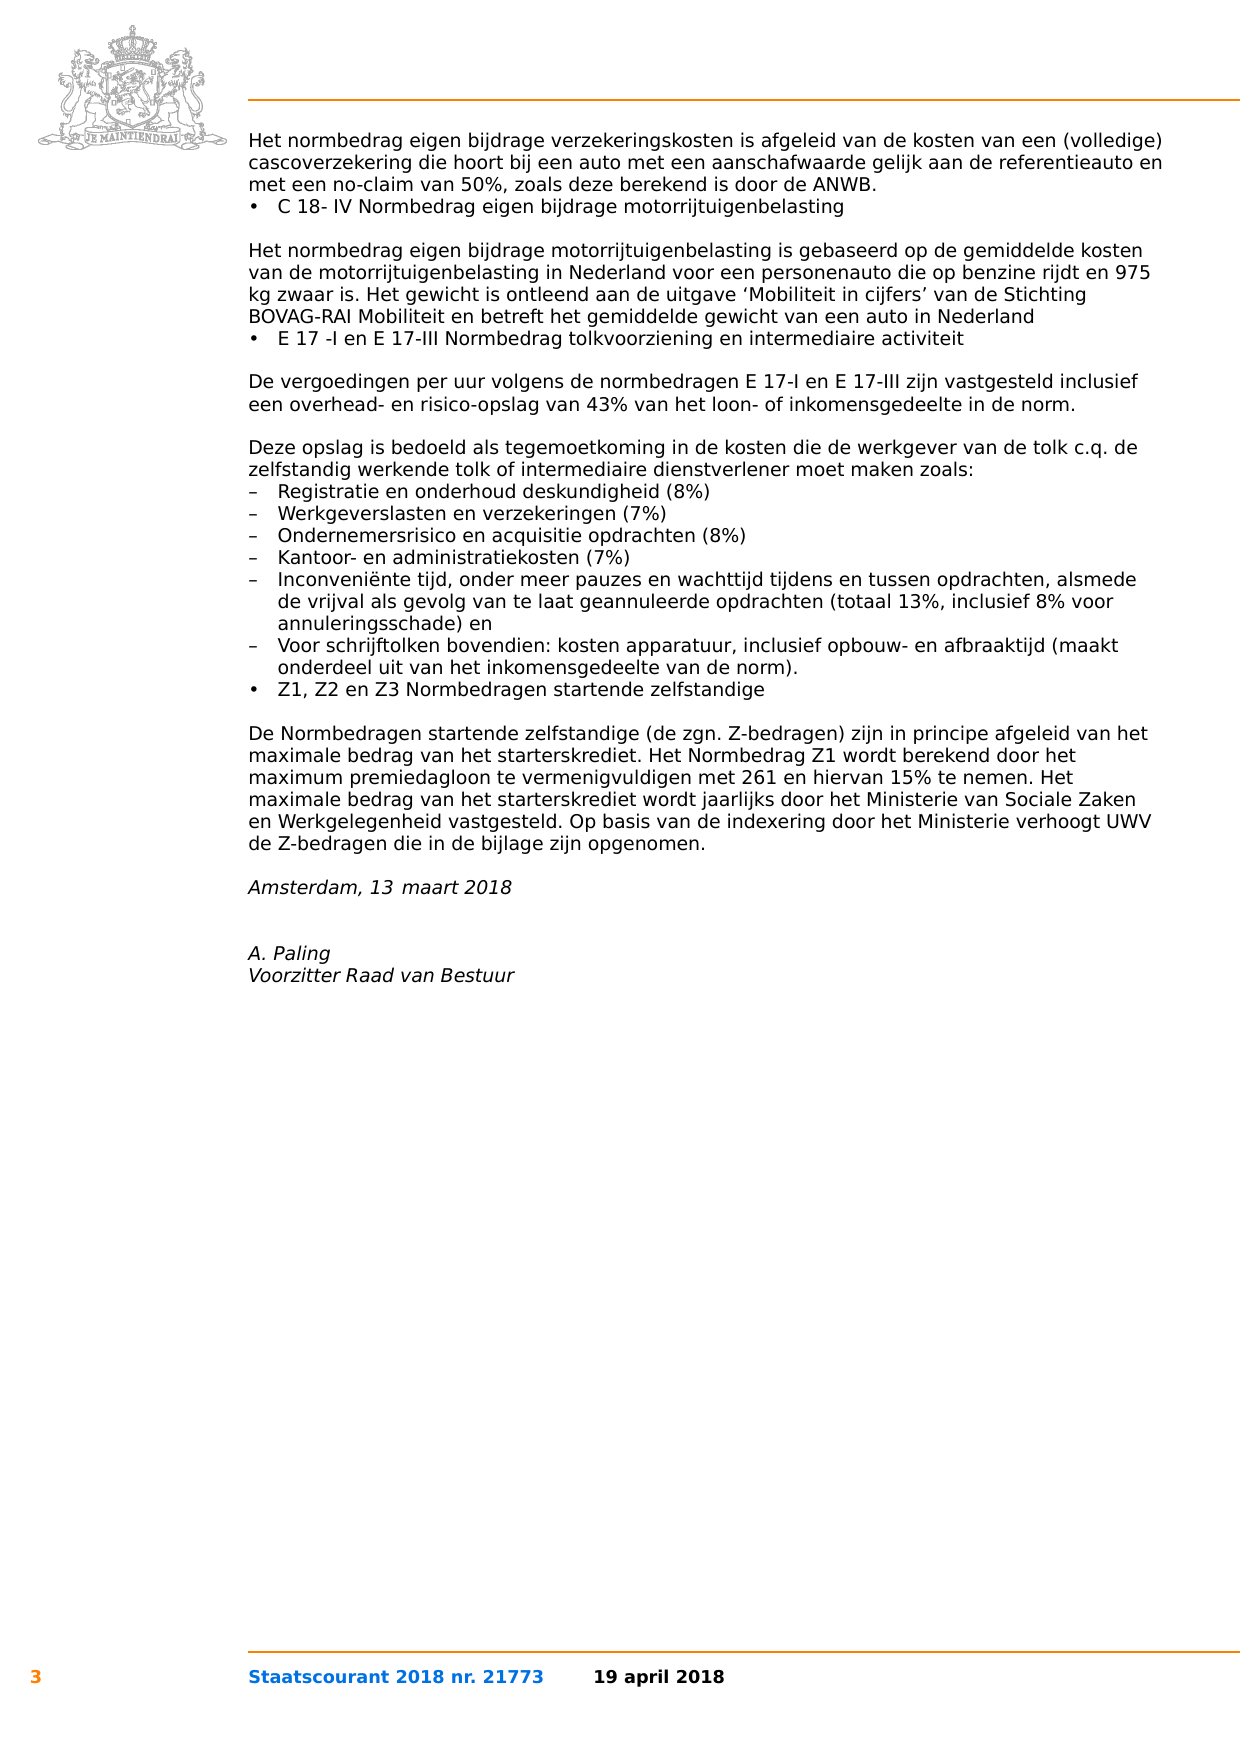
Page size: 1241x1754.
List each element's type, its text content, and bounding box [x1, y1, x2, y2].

text A. Paling Voorzitter Raad van Bestuur [248, 921, 1163, 986]
text Het normbedrag eigen bijdrage verzekeringskosten is afgeleid van de kosten van een (volledige) cascoverzekering die hoort bij een auto met een aanschafwaarde gelijk aan de referentieauto en met een no-claim van 50%, zoals deze berekend is door de ANWB. [248, 130, 1163, 196]
text Deze opslag is bedoeld als tegemoetkoming in de kosten die de werkgever van de tolk c.q. de zelfstandig werkende tolk of intermediaire dienstverlener moet maken zoals: [248, 437, 1163, 481]
text • E 17 -I en E 17-III Normbedrag tolkvoorziening en intermediaire activiteit [248, 328, 1163, 349]
text De vergoedingen per uur volgens de normbedragen E 17-I en E 17-III zijn vastgesteld inclusief een overhead- en risico-opslag van 43% van het loon- of inkomensgedeelte in de norm. [248, 371, 1163, 415]
picture [38, 25, 227, 150]
text – Werkgeverslasten en verzekeringen (7%) [248, 503, 1163, 525]
text • C 18- IV Normbedrag eigen bijdrage motorrijtuigenbelasting [248, 196, 1163, 218]
text De Normbedragen startende zelfstandige (de zgn. Z-bedragen) zijn in principe afgeleid van het maximale bedrag van het starterskrediet. Het Normbedrag Z1 wordt berekend door het maximum premiedagloon te vermenigvuldigen met 261 en hiervan 15% te nemen. Het maximale bedrag van het starterskrediet wordt jaarlijks door het Ministerie van Sociale Zaken en Werkgelegenheid vastgesteld. Op basis van de indexering door het Ministerie verhoogt UWV de Z-bedragen die in de bijlage zijn opgenomen. [248, 723, 1163, 855]
text Amsterdam, 13 maart 2018 [248, 877, 1163, 899]
text – Kantoor- en administratiekosten (7%) [248, 547, 1163, 569]
text • Z1, Z2 en Z3 Normbedragen startende zelfstandige [248, 679, 1163, 701]
text – Inconveniënte tijd, onder meer pauzes en wachttijd tijdens en tussen opdrachten, alsmede de vrijval als gevolg van te laat geannuleerde opdrachten (totaal 13%, inclusief 8% voor annuleringsschade) en [248, 569, 1163, 635]
text – Registratie en onderhoud deskundigheid (8%) [248, 481, 1163, 503]
text – Voor schrijftolken bovendien: kosten apparatuur, inclusief opbouw- en afbraaktijd (maakt onderdeel uit van het inkomensgedeelte van de norm). [248, 635, 1163, 679]
text Het normbedrag eigen bijdrage motorrijtuigenbelasting is gebaseerd op de gemiddelde kosten van de motorrijtuigenbelasting in Nederland voor een personenauto die op benzine rijdt en 975 kg zwaar is. Het gewicht is ontleend aan de uitgave ‘Mobiliteit in cijfers’ van de Stichting BOVAG-RAI Mobiliteit en betreft het gemiddelde gewicht van een auto in Nederland [248, 240, 1163, 328]
text – Ondernemersrisico en acquisitie opdrachten (8%) [248, 525, 1163, 547]
